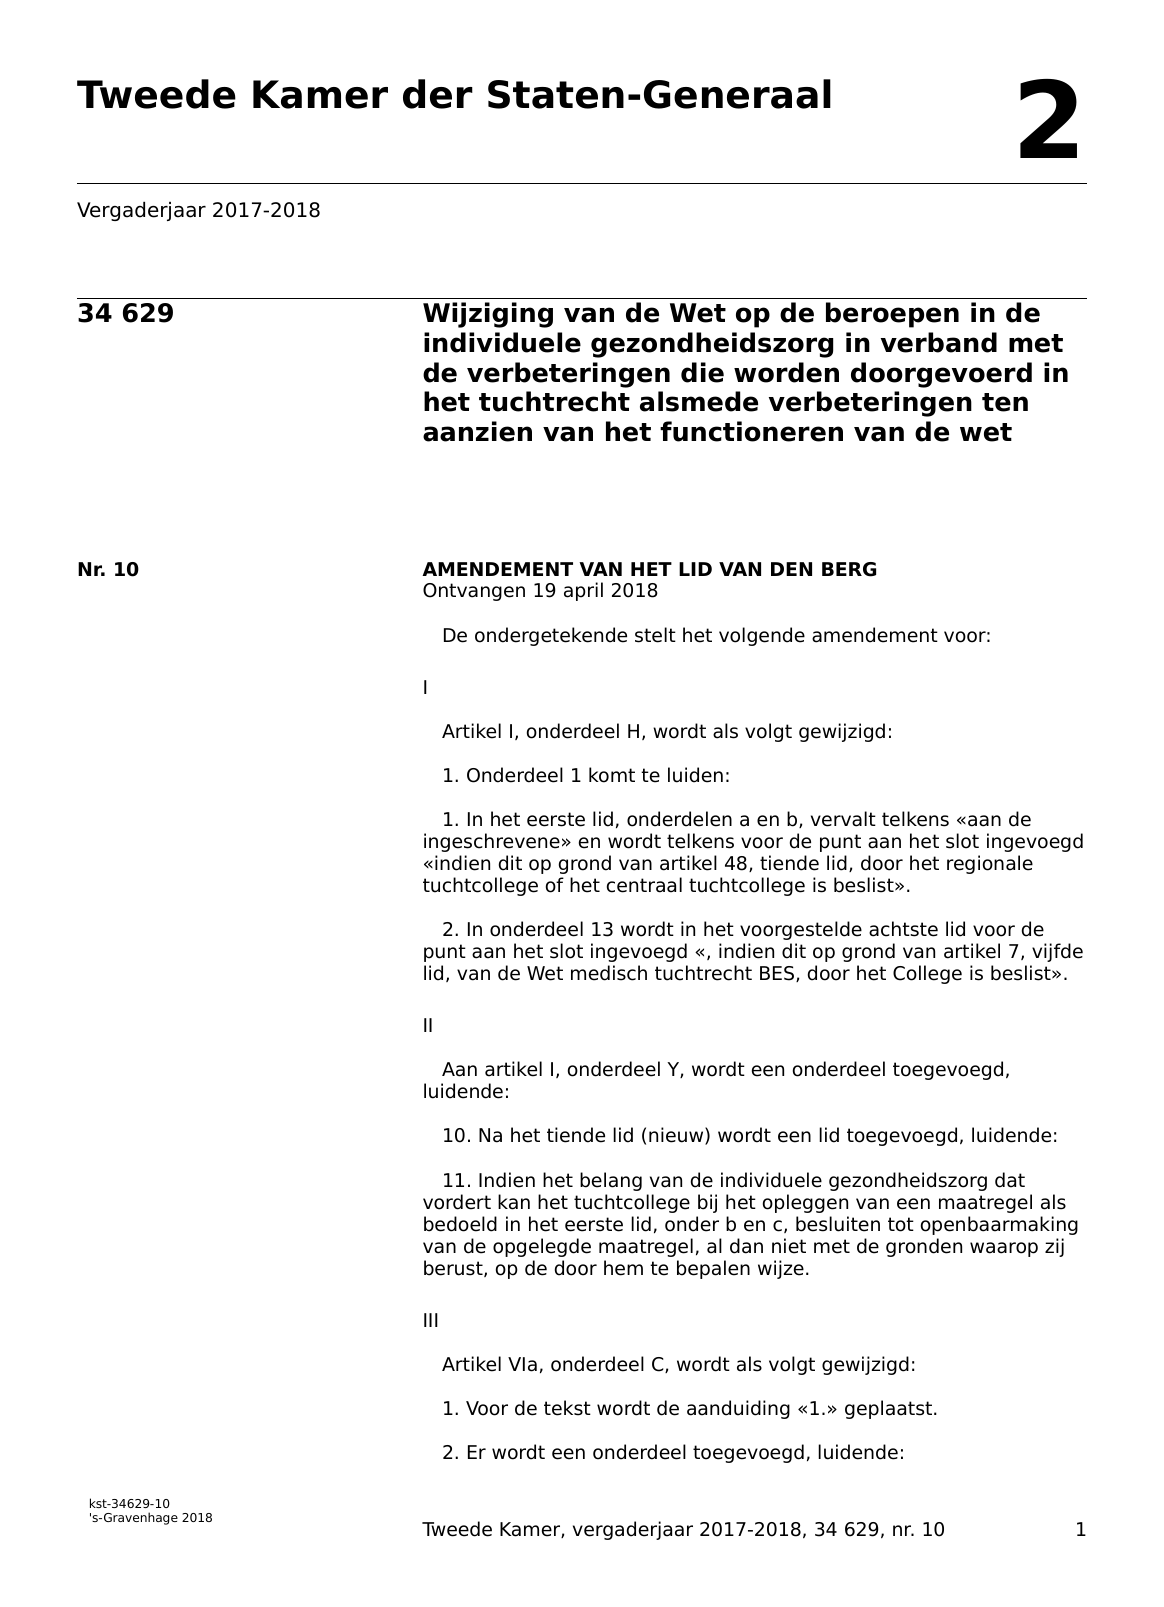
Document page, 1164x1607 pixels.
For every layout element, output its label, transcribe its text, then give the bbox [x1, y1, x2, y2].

text Artikel I, onderdeel H, wordt als volgt gewijzigd: [422, 721, 1087, 743]
text 1. Onderdeel 1 komt te luiden: [422, 765, 1087, 787]
text kst-34629-10 [88, 1497, 323, 1511]
table_header Tweede Kamer der Staten-Generaal [77, 59, 886, 183]
subtitle Nr. 10 AMENDEMENT VAN HET LID VAN DEN BERG [77, 558, 1087, 580]
text 2. In onderdeel 13 wordt in het voorgestelde achtste lid voor de punt aan het slot ingevoegd «, indien dit op grond van artikel 7, vijfde lid, van de Wet medisch tuchtrecht BES, door het College is beslist». [422, 919, 1087, 985]
table_header 2 [886, 59, 1087, 183]
text 1. Voor de tekst wordt de aanduiding «1.» geplaatst. [422, 1398, 1087, 1420]
text 11. Indien het belang van de individuele gezondheidszorg dat vordert kan het tuchtcollege bij het opleggen van een maatregel als bedoeld in het eerste lid, onder b en c, besluiten tot openbaarmaking van de opgelegde maatregel, al dan niet met de gronden waarop zij berust, op de door hem te bepalen wijze. [422, 1169, 1087, 1279]
text 10. Na het tiende lid (nieuw) wordt een lid toegevoegd, luidende: [422, 1125, 1087, 1147]
text Aan artikel I, onderdeel Y, wordt een onderdeel toegevoegd, luidende: [422, 1059, 1087, 1103]
subtitle 34 629 Wijziging van de Wet op de beroepen in de individuele gezondheidszorg in verband met de verbeteringen die worden doorgevoerd in het tuchtrecht alsmede verbeteringen ten aanzien van het functioneren van de wet [77, 299, 1087, 447]
text 1. In het eerste lid, onderdelen a en b, vervalt telkens «aan de ingeschrevene» en wordt telkens voor de punt aan het slot ingevoegd «indien dit op grond van artikel 48, tiende lid, door het regionale tuchtcollege of het centraal tuchtcollege is beslist». [422, 809, 1087, 897]
text Artikel VIa, onderdeel C, wordt als volgt gewijzigd: [422, 1354, 1087, 1376]
text 2. Er wordt een onderdeel toegevoegd, luidende: [422, 1442, 1087, 1464]
subtitle I [422, 677, 1087, 698]
text Ontvangen 19 april 2018 [422, 580, 1087, 602]
subtitle III [422, 1309, 1087, 1331]
text De ondergetekende stelt het volgende amendement voor: [422, 624, 1087, 647]
text 's-Gravenhage 2018 [88, 1511, 323, 1525]
subtitle II [422, 1015, 1087, 1037]
table_cell Vergaderjaar 2017-2018 [77, 184, 1087, 298]
